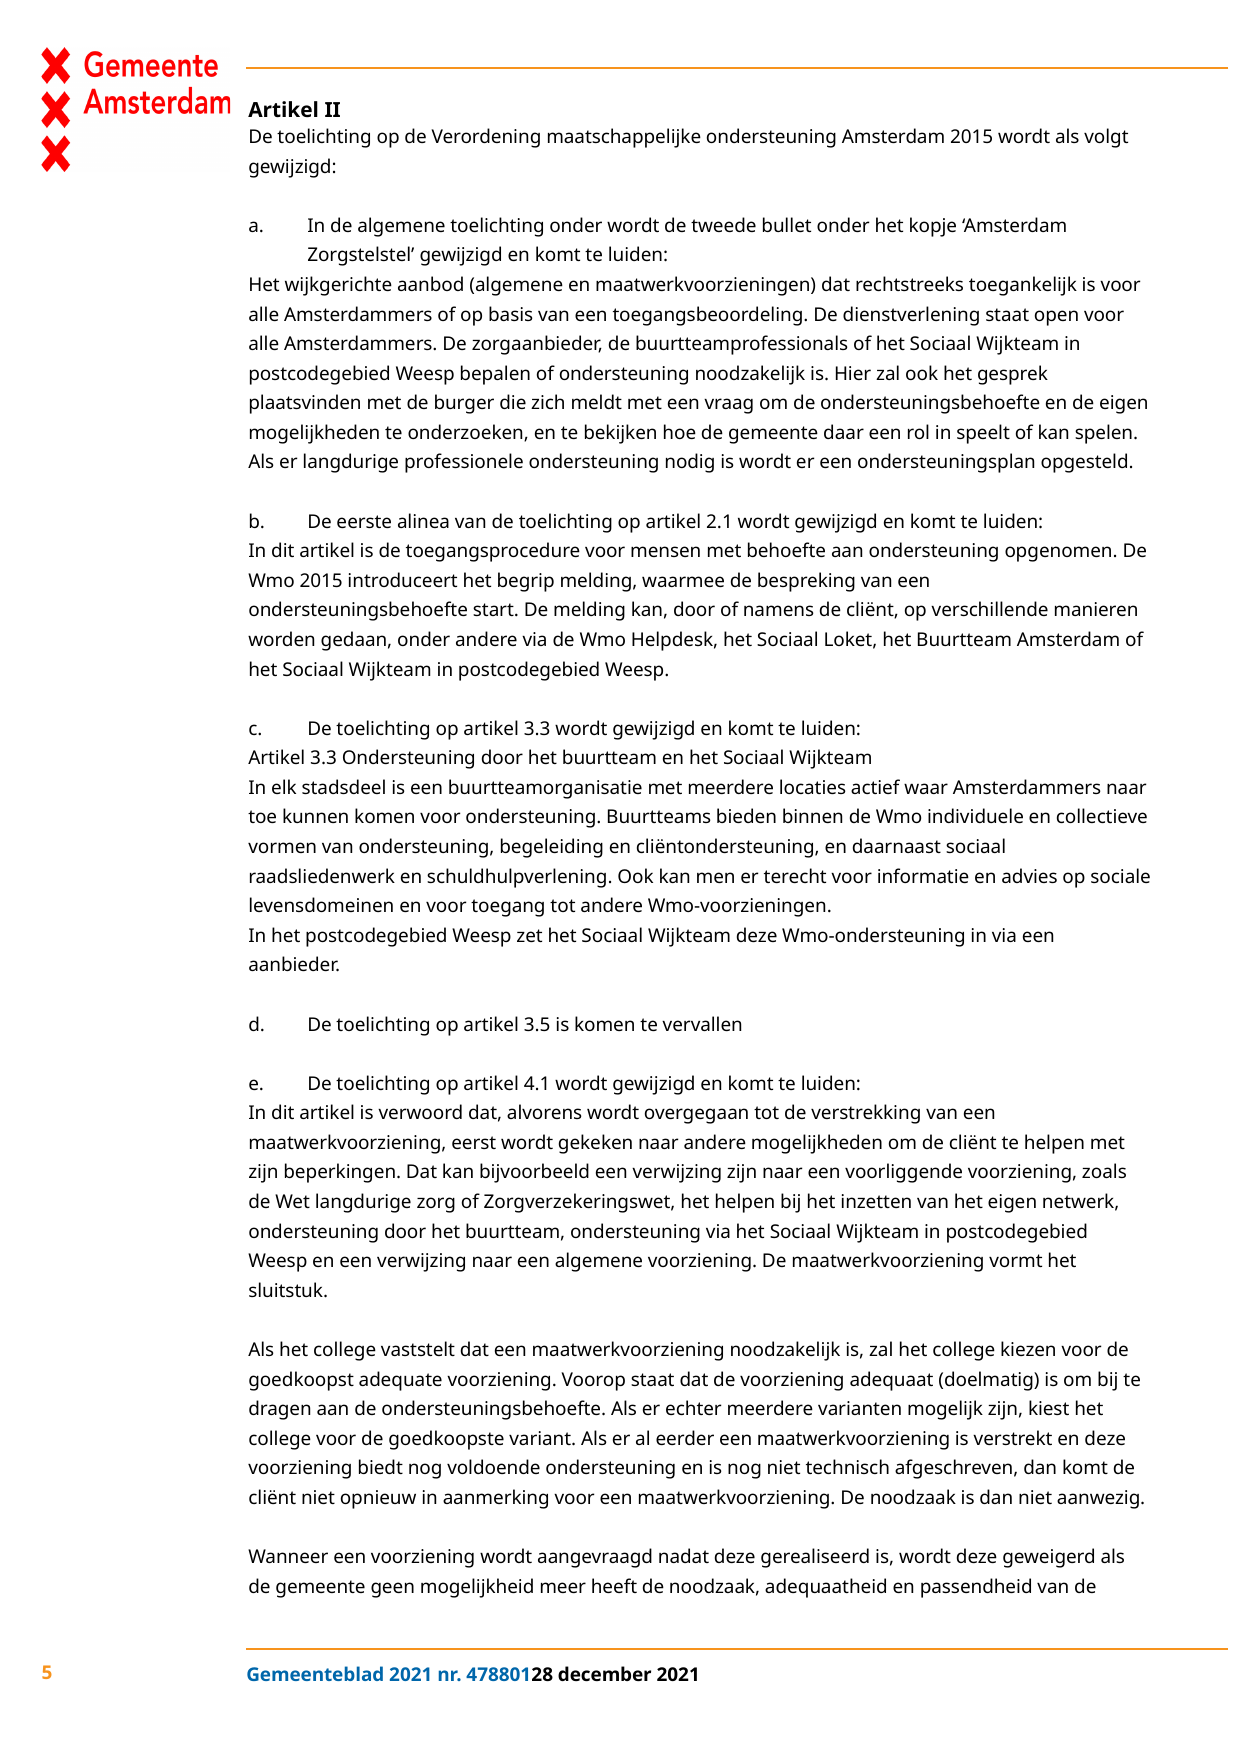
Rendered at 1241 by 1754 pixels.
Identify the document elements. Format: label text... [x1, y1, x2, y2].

text Het wijkgerichte aanbod (algemene en maatwerkvoorzieningen) dat rechtstreeks toegankelijk is voor alle Amsterdammers of op basis van een toegangsbeoordeling. De dienstverlening staat open voor alle Amsterdammers. De zorgaanbieder, de buurtteamprofessionals of het Sociaal Wijkteam in postcodegebied Weesp bepalen of ondersteuning noodzakelijk is. Hier zal ook het gesprek plaatsvinden met de burger die zich meldt met een vraag om de ondersteuningsbehoefte en de eigen mogelijkheden te onderzoeken, en te bekijken hoe de gemeente daar een rol in speelt of kan spelen. Als er langdurige professionele ondersteuning nodig is wordt er een ondersteuningsplan opgesteld. [248, 271, 1152, 474]
text De toelichting op de Verordening maatschappelijke ondersteuning Amsterdam 2015 wordt als volgt gewijzigd: [248, 123, 1152, 178]
list De toelichting op artikel 3.5 is komen te vervallen [248, 1011, 1152, 1036]
text Artikel II [248, 95, 1152, 123]
list De eerste alinea van de toelichting op artikel 2.1 wordt gewijzigd en komt te luiden: [248, 508, 1152, 533]
list De toelichting op artikel 3.3 wordt gewijzigd en komt te luiden: [248, 715, 1152, 741]
text In elk stadsdeel is een buurtteamorganisatie met meerdere locaties actief waar Amsterdammers naar toe kunnen komen voor ondersteuning. Buurtteams bieden binnen de Wmo individuele en collectieve vormen van ondersteuning, begeleiding en cliëntondersteuning, en daarnaast sociaal raadsliedenwerk en schuldhulpverlening. Ook kan men er terecht voor informatie en advies op sociale levensdomeinen en voor toegang tot andere Wmo-voorzieningen. [248, 774, 1152, 918]
text In dit artikel is de toegangsprocedure voor mensen met behoefte aan ondersteuning opgenomen. De Wmo 2015 introduceert het begrip melding, waarmee de bespreking van een ondersteuningsbehoefte start. De melding kan, door of namens de cliënt, op verschillende manieren worden gedaan, onder andere via de Wmo Helpdesk, het Sociaal Loket, het Buurtteam Amsterdam of het Sociaal Wijkteam in postcodegebied Weesp. [248, 537, 1152, 681]
text Als het college vaststelt dat een maatwerkvoorziening noodzakelijk is, zal het college kiezen voor de goedkoopst adequate voorziening. Voorop staat dat de voorziening adequaat (doelmatig) is om bij te dragen aan de ondersteuningsbehoefte. Als er echter meerdere varianten mogelijk zijn, kiest het college voor de goedkoopste variant. Als er al eerder een maatwerkvoorziening is verstrekt en deze voorziening biedt nog voldoende ondersteuning en is nog niet technisch afgeschreven, dan komt de cliënt niet opnieuw in aanmerking voor een maatwerkvoorziening. De noodzaak is dan niet aanwezig. [248, 1336, 1152, 1510]
list In de algemene toelichting onder wordt de tweede bullet onder het kopje ‘Amsterdam Zorgstelstel’ gewijzigd en komt te luiden: [248, 212, 1152, 267]
text Artikel 3.3 Ondersteuning door het buurtteam en het Sociaal Wijkteam [248, 744, 1152, 770]
picture [41, 47, 231, 172]
list De toelichting op artikel 4.1 wordt gewijzigd en komt te luiden: [248, 1070, 1152, 1096]
text In het postcodegebied Weesp zet het Sociaal Wijkteam deze Wmo-ondersteuning in via een aanbieder. [248, 922, 1152, 977]
text Wanneer een voorziening wordt aangevraagd nadat deze gerealiseerd is, wordt deze geweigerd als de gemeente geen mogelijkheid meer heeft de noodzaak, adequaatheid en passendheid van de [248, 1543, 1152, 1598]
text In dit artikel is verwoord dat, alvorens wordt overgegaan tot de verstrekking van een maatwerkvoorziening, eerst wordt gekeken naar andere mogelijkheden om de cliënt te helpen met zijn beperkingen. Dat kan bijvoorbeeld een verwijzing zijn naar een voorliggende voorziening, zoals de Wet langdurige zorg of Zorgverzekeringswet, het helpen bij het inzetten van het eigen netwerk, ondersteuning door het buurtteam, ondersteuning via het Sociaal Wijkteam in postcodegebied Weesp en een verwijzing naar een algemene voorziening. De maatwerkvoorziening vormt het sluitstuk. [248, 1099, 1152, 1303]
